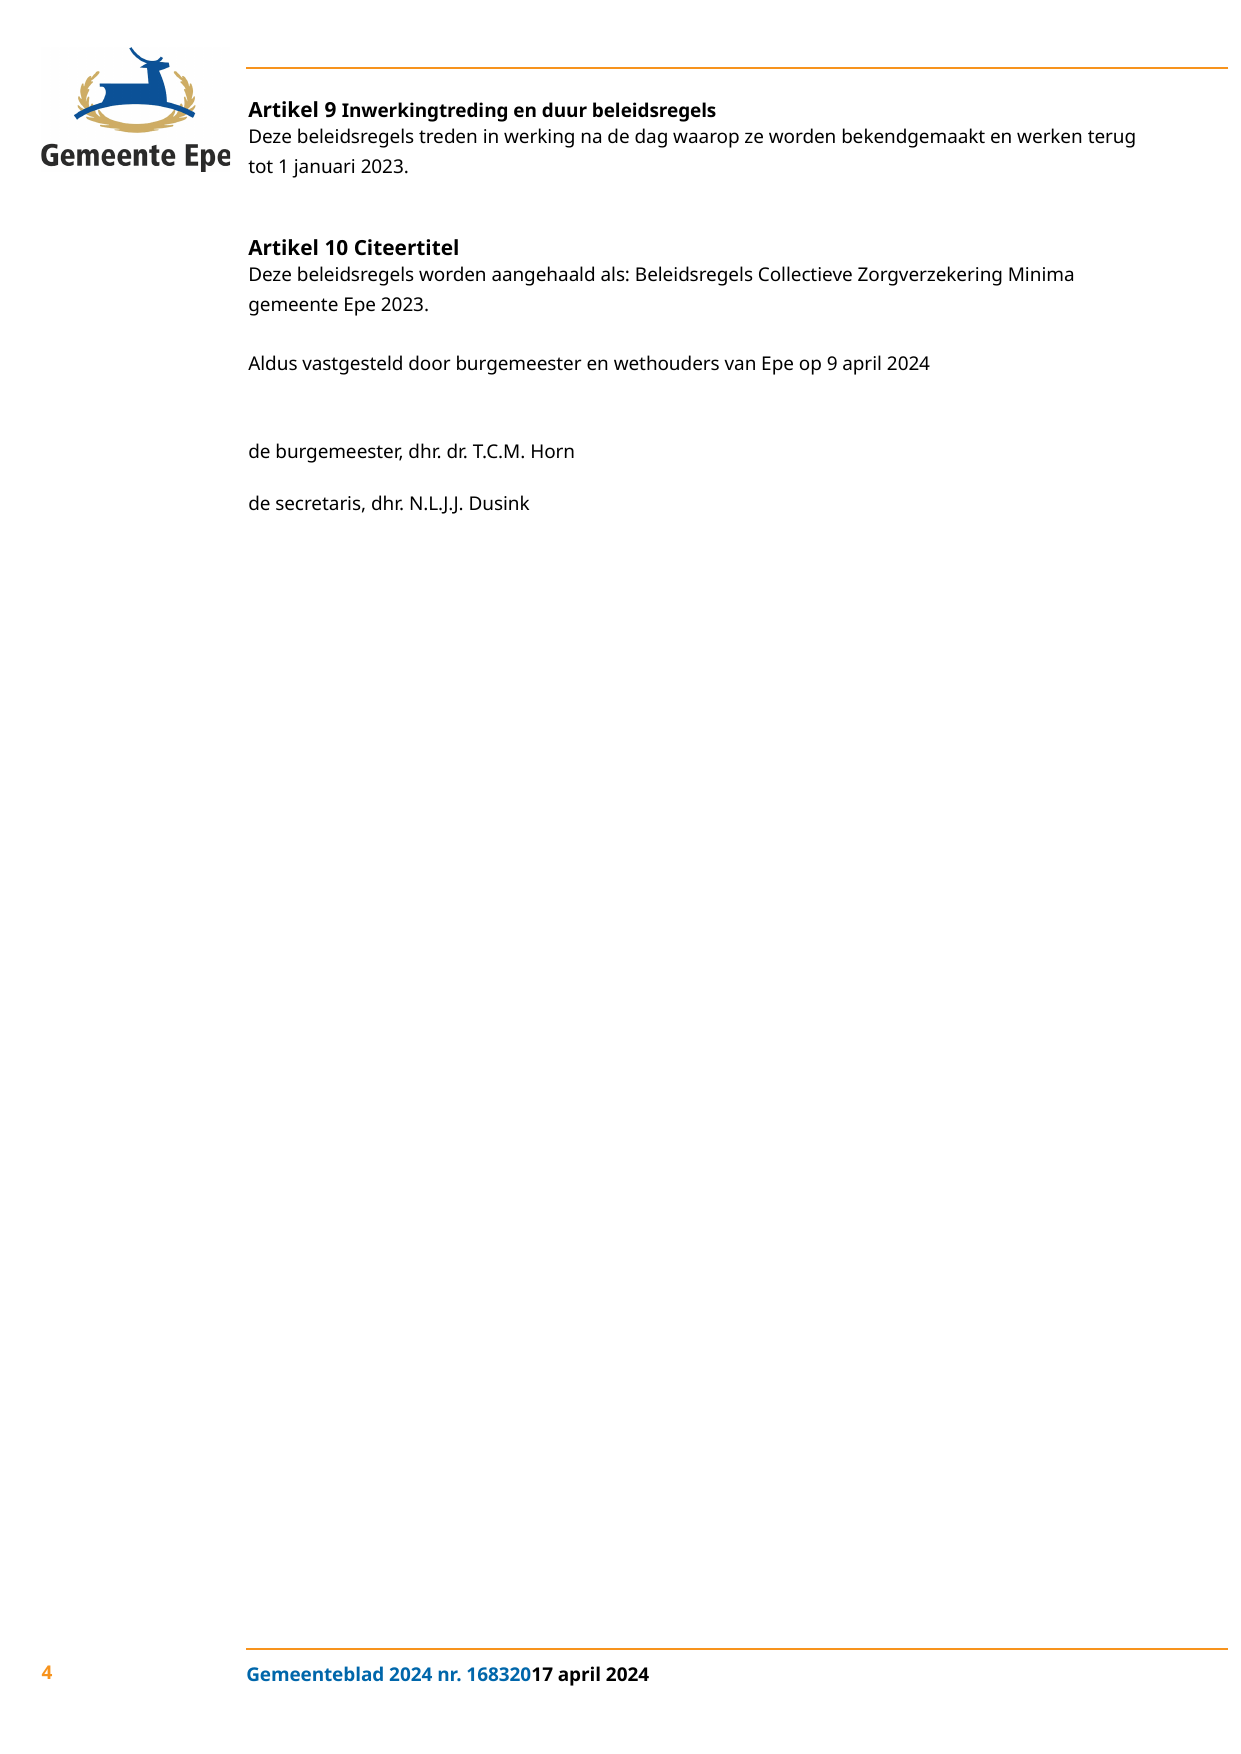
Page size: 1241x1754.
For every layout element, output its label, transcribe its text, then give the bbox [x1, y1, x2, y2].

text Aldus vastgesteld door burgemeester en wethouders van Epe op 9 april 2024 [248, 350, 1152, 376]
text de burgemeester, dhr. dr. T.C.M. Horn [248, 439, 1152, 464]
text Artikel 9 Inwerkingtreding en duur beleidsregels [248, 95, 1152, 123]
text de secretaris, dhr. N.L.J.J. Dusink [248, 490, 1152, 516]
text Deze beleidsregels worden aangehaald als: Beleidsregels Collectieve Zorgverzekering Minima gemeente Epe 2023. [248, 261, 1152, 317]
text Deze beleidsregels treden in werking na de dag waarop ze worden bekendgemaakt en werken terug tot 1 januari 2023. [248, 123, 1152, 178]
picture [41, 47, 231, 172]
text Artikel 10 Citeertitel [248, 233, 1152, 261]
